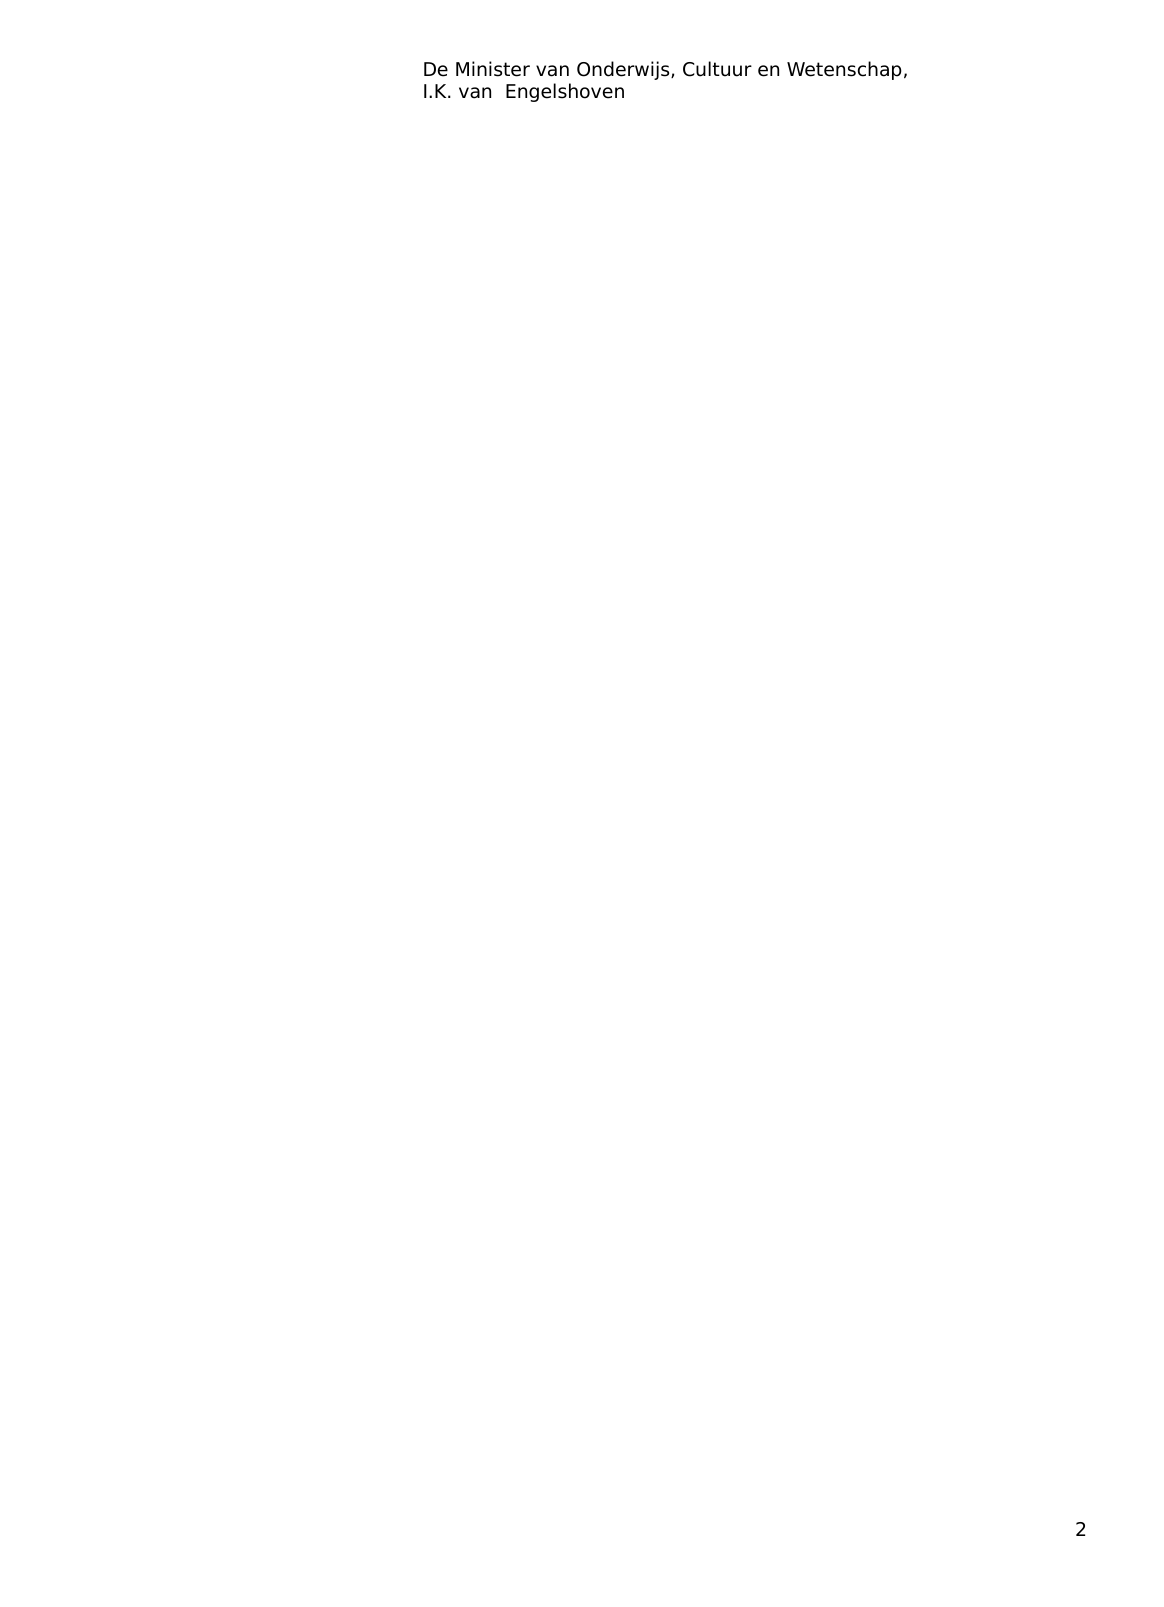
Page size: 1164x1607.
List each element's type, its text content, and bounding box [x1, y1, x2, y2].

text De Minister van Onderwijs, Cultuur en Wetenschap, I.K. van Engelshoven [422, 59, 1087, 103]
